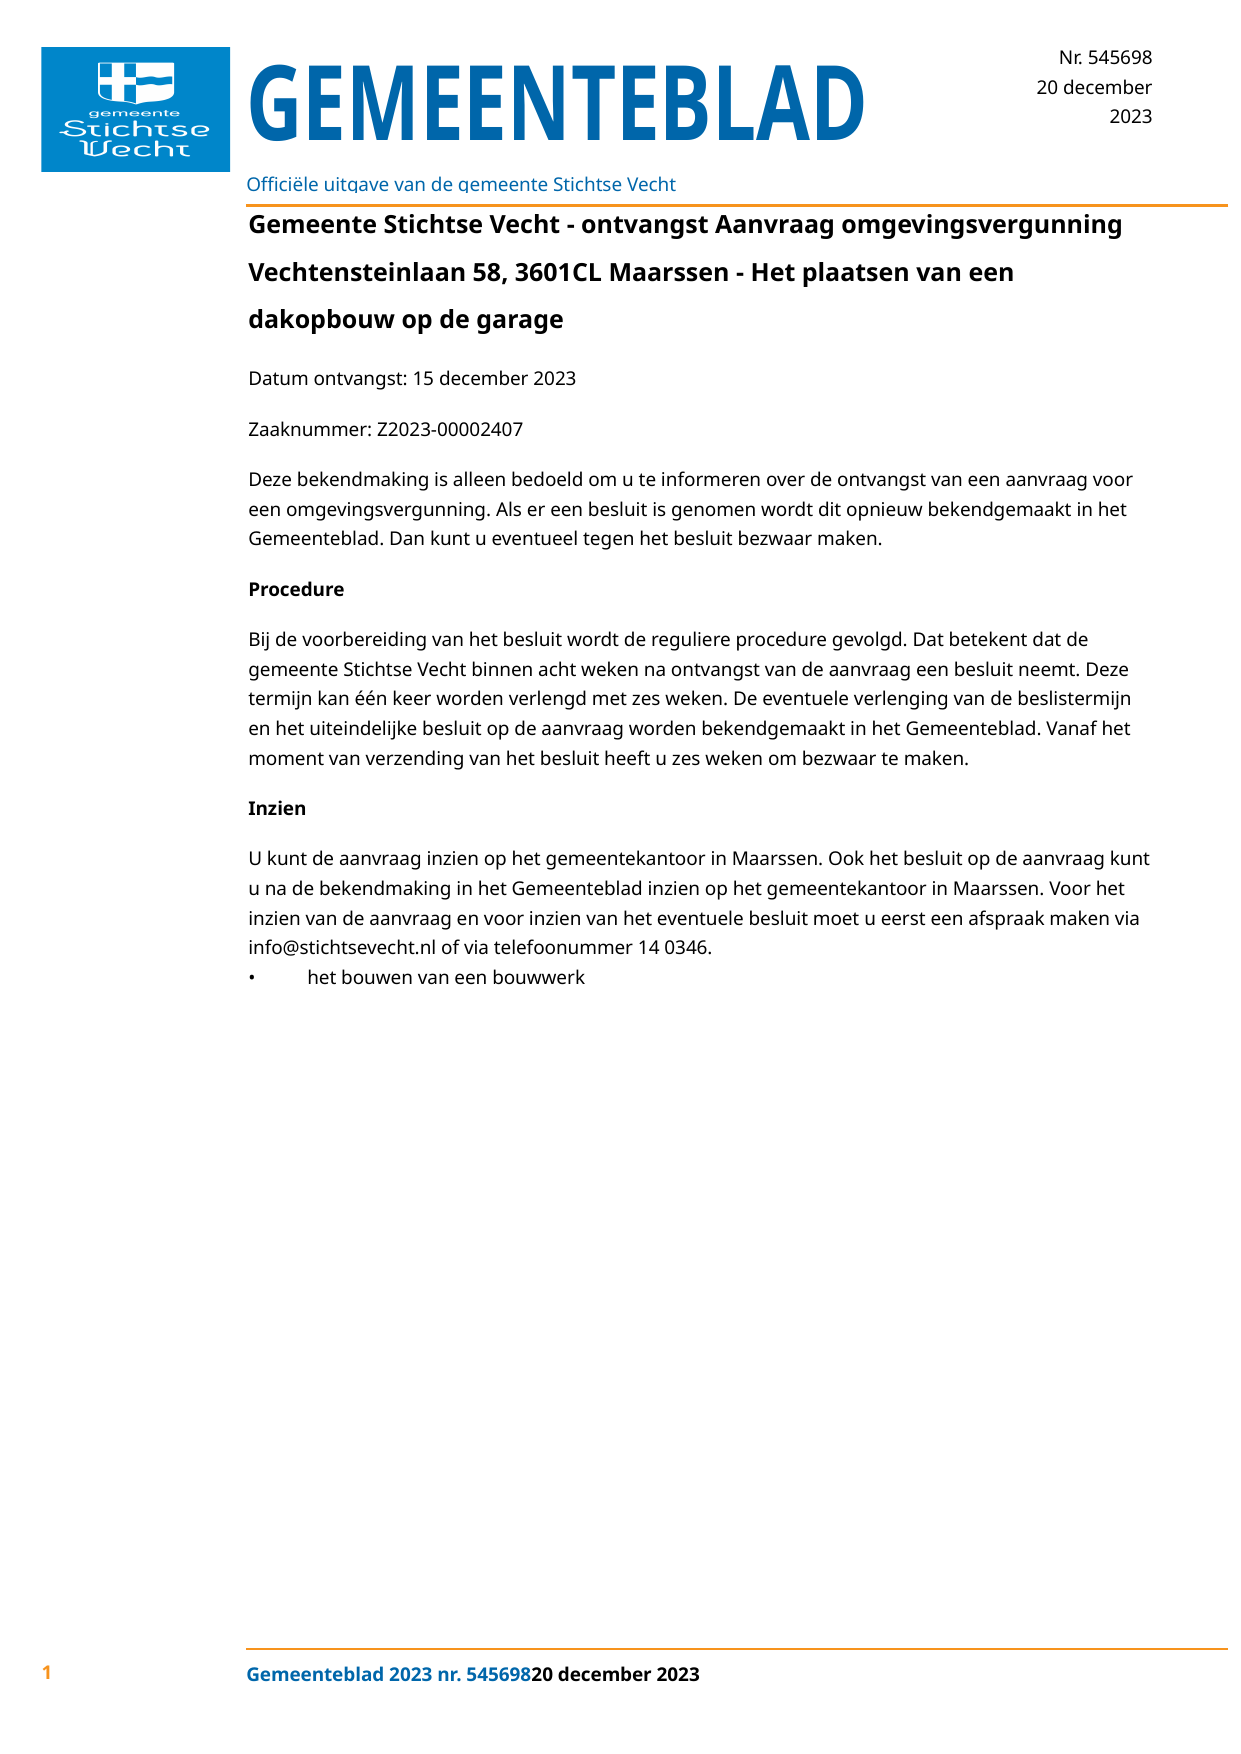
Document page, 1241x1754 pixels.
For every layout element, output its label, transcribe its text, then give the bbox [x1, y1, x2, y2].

text Deze bekendmaking is alleen bedoeld om u te informeren over de ontvangst van een aanvraag voor een omgevingsvergunning. Als er een besluit is genomen wordt dit opnieuw bekendgemaakt in het Gemeenteblad. Dan kunt u eventueel tegen het besluit bezwaar maken. [248, 466, 1152, 551]
text Gemeente Stichtse Vecht - ontvangst Aanvraag omgevingsvergunning Vechtensteinlaan 58, 3601CL Maarssen - Het plaatsen van een dakopbouw op de garage [248, 207, 1152, 336]
picture [137, 63, 174, 103]
text Datum ontvangst: 15 december 2023 [248, 366, 1152, 391]
text Inzien [248, 795, 1152, 821]
list het bouwen van een bouwwerk [248, 964, 1152, 989]
text Zaaknummer: Z2023-00002407 [248, 416, 1152, 442]
text U kunt de aanvraag inzien op het gemeentekantoor in Maarssen. Ook het besluit op de aanvraag kunt u na de bekendmaking in het Gemeenteblad inzien op het gemeentekantoor in Maarssen. Voor het inzien van de aanvraag en voor inzien van het eventuele besluit moet u eerst een afspraak maken via info@stichtsevecht.nl of via telefoonummer 14 0346. [248, 846, 1152, 960]
picture [99, 63, 135, 101]
text Bij de voorbereiding van het besluit wordt de reguliere procedure gevolgd. Dat betekent dat de gemeente Stichtse Vecht binnen acht weken na ontvangst van de aanvraag een besluit neemt. Deze termijn kan één keer worden verlengd met zes weken. De eventuele verlenging van de beslistermijn en het uiteindelijke besluit op de aanvraag worden bekendgemaakt in het Gemeenteblad. Vanaf het moment van verzending van het besluit heeft u zes weken om bezwaar te maken. [248, 626, 1152, 770]
text Procedure [248, 576, 1152, 602]
